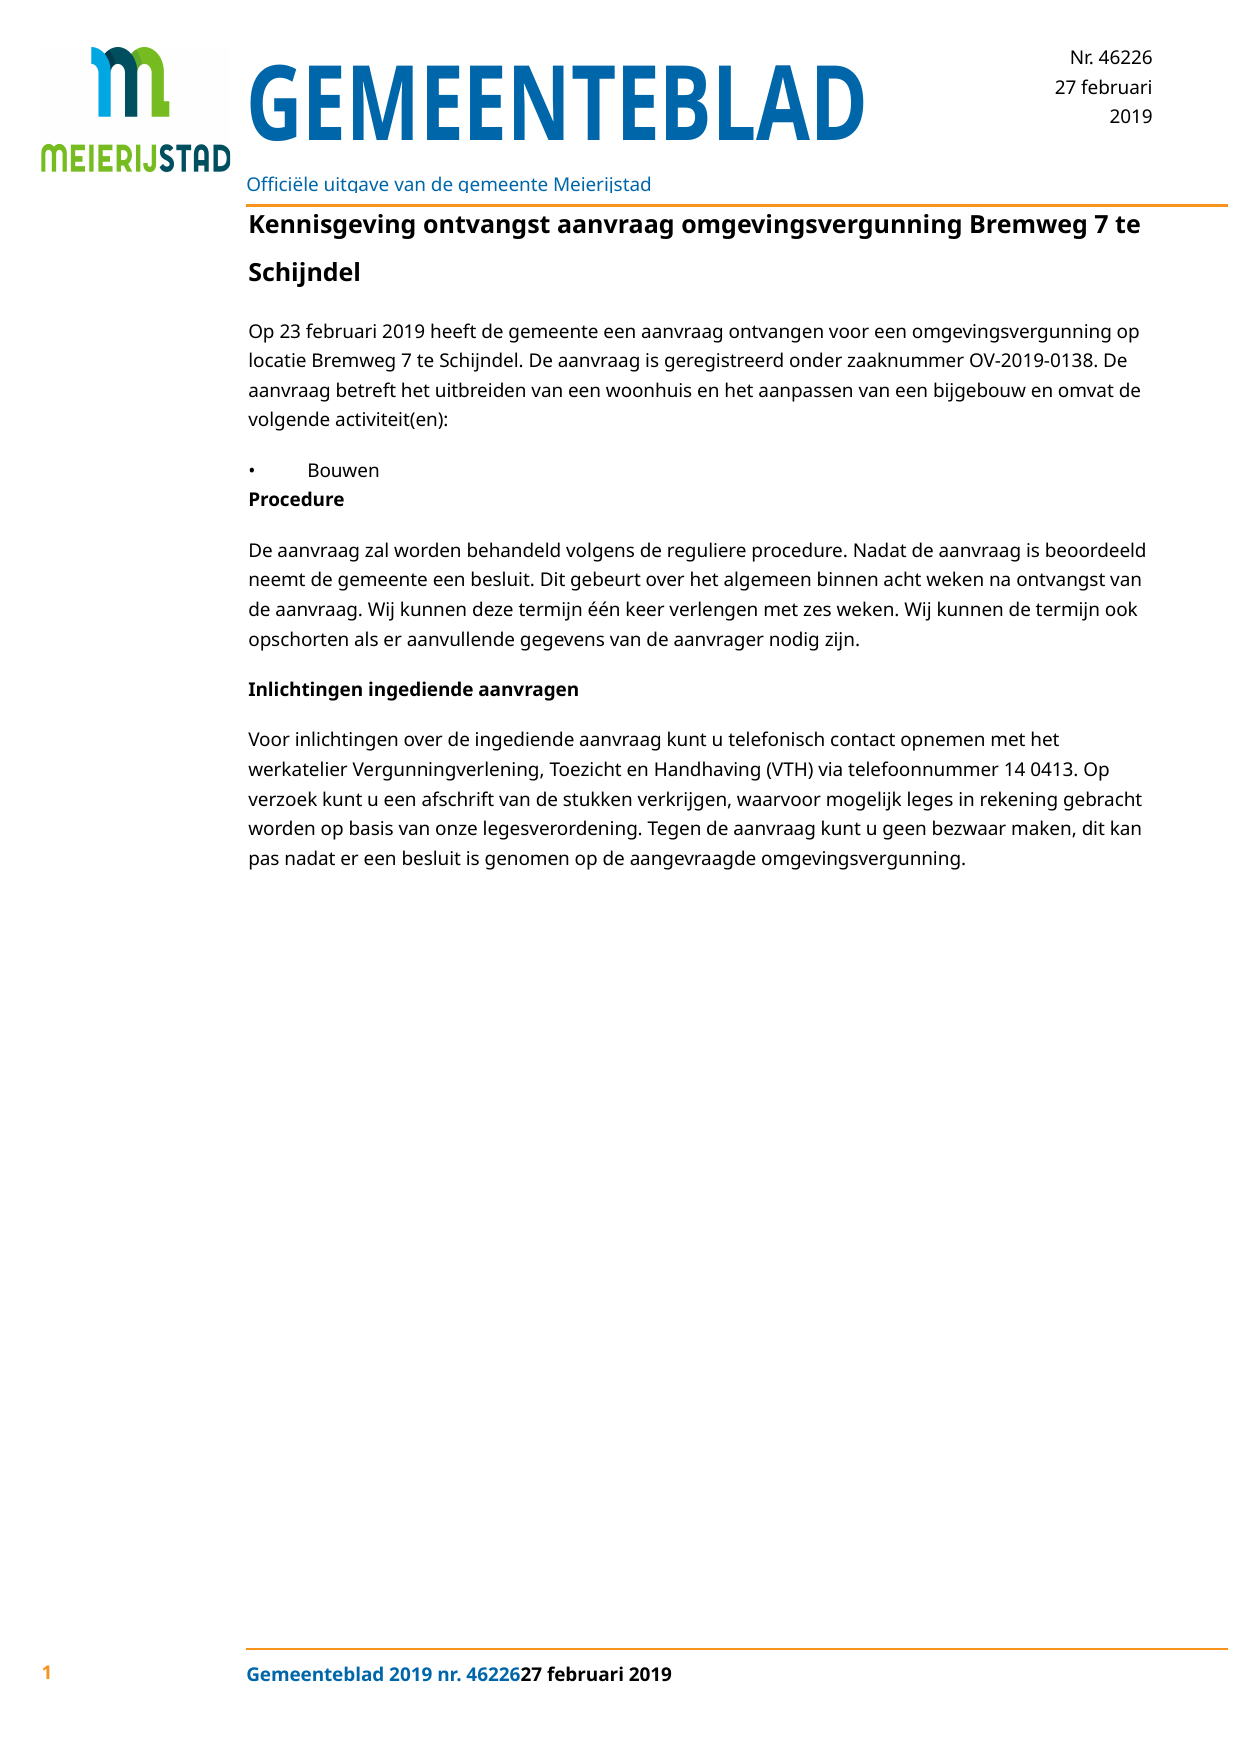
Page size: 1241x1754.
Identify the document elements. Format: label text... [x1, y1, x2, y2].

text Procedure [248, 487, 1152, 512]
picture [41, 47, 231, 172]
text Op 23 februari 2019 heeft de gemeente een aanvraag ontvangen voor een omgevingsvergunning op locatie Bremweg 7 te Schijndel. De aanvraag is geregistreerd onder zaaknummer OV-2019-0138. De aanvraag betreft het uitbreiden van een woonhuis en het aanpassen van een bijgebouw en omvat de volgende activiteit(en): [248, 318, 1152, 432]
text Voor inlichtingen over de ingediende aanvraag kunt u telefonisch contact opnemen met het werkatelier Vergunningverlening, Toezicht en Handhaving (VTH) via telefoonnummer 14 0413. Op verzoek kunt u een afschrift van de stukken verkrijgen, waarvoor mogelijk leges in rekening gebracht worden op basis van onze legesverordening. Tegen de aanvraag kunt u geen bezwaar maken, dit kan pas nadat er een besluit is genomen op de aangevraagde omgevingsvergunning. [248, 727, 1152, 871]
text De aanvraag zal worden behandeld volgens de reguliere procedure. Nadat de aanvraag is beoordeeld neemt de gemeente een besluit. Dit gebeurt over het algemeen binnen acht weken na ontvangst van de aanvraag. Wij kunnen deze termijn één keer verlengen met zes weken. Wij kunnen de termijn ook opschorten als er aanvullende gegevens van de aanvrager nodig zijn. [248, 537, 1152, 652]
list Bouwen [248, 457, 1152, 483]
text Kennisgeving ontvangst aanvraag omgevingsvergunning Bremweg 7 te Schijndel [248, 207, 1152, 288]
text Inlichtingen ingediende aanvragen [248, 676, 1152, 702]
